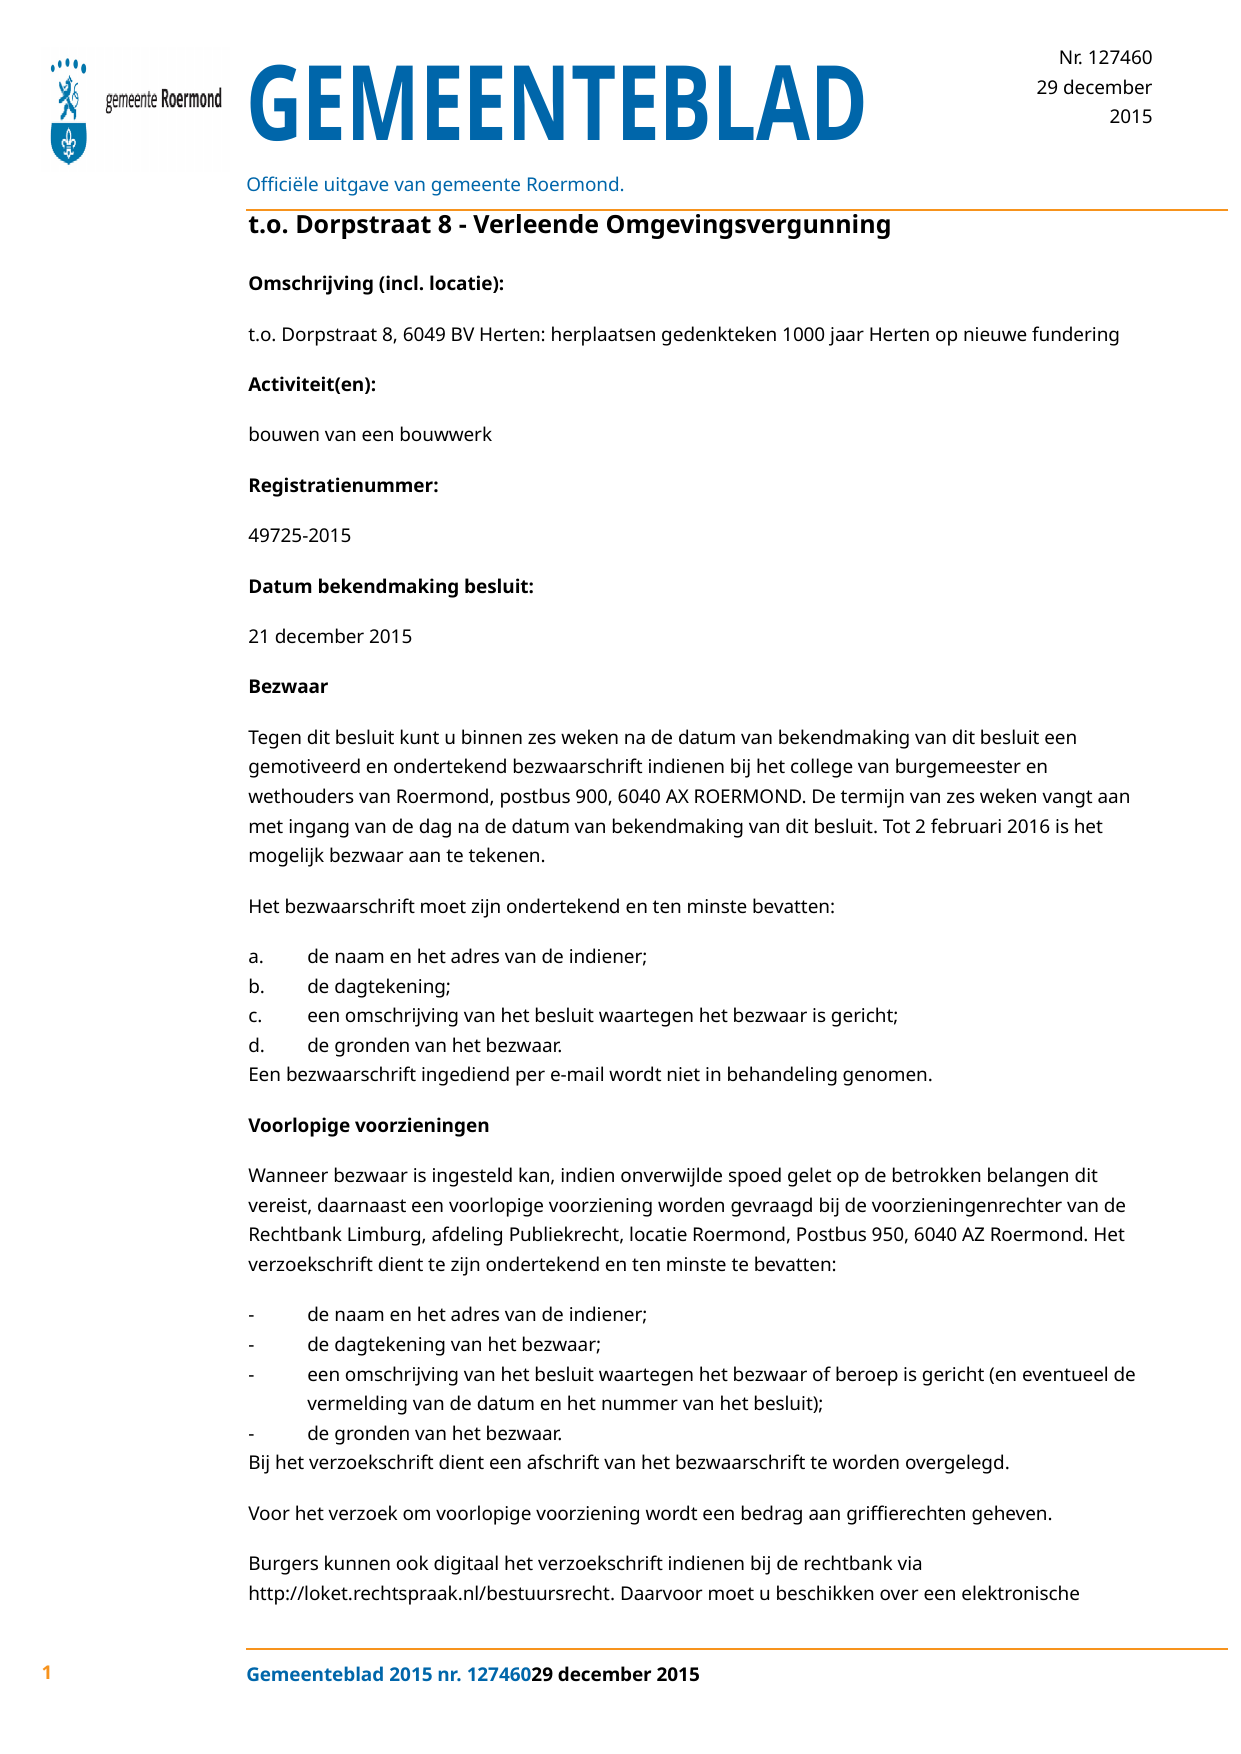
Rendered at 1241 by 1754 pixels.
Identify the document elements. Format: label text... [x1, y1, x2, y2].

text Wanneer bezwaar is ingesteld kan, indien onverwijlde spoed gelet op de betrokken belangen dit vereist, daarnaast een voorlopige voorziening worden gevraagd bij de voorzieningenrechter van de Rechtbank Limburg, afdeling Publiekrecht, locatie Roermond, Postbus 950, 6040 AZ Roermond. Het verzoekschrift dient te zijn ondertekend en ten minste te bevatten: [248, 1162, 1152, 1277]
text Bezwaar [248, 674, 1152, 699]
list de gronden van het bezwaar. [248, 1032, 1152, 1058]
text Voorlopige voorzieningen [248, 1112, 1152, 1138]
text Activiteit(en): [248, 371, 1152, 397]
list de dagtekening; [248, 973, 1152, 998]
text Datum bekendmaking besluit: [248, 573, 1152, 598]
list de naam en het adres van de indiener; [248, 943, 1152, 969]
text Bij het verzoekschrift dient een afschrift van het bezwaarschrift te worden overgelegd. [248, 1449, 1152, 1475]
text Een bezwaarschrift ingediend per e-mail wordt niet in behandeling genomen. [248, 1062, 1152, 1087]
text Burgers kunnen ook digitaal het verzoekschrift indienen bij de rechtbank via http://loket.rechtspraak.nl/bestuursrecht. Daarvoor moet u beschikken over een elektronische [248, 1550, 1152, 1606]
text bouwen van een bouwwerk [248, 422, 1152, 447]
text Omschrijving (incl. locatie): [248, 270, 1152, 296]
list een omschrijving van het besluit waartegen het bezwaar of beroep is gericht (en eventueel de vermelding van de datum en het nummer van het besluit); [248, 1361, 1152, 1416]
text t.o. Dorpstraat 8, 6049 BV Herten: herplaatsen gedenkteken 1000 jaar Herten op nieuwe fundering [248, 321, 1152, 346]
text Registratienummer: [248, 472, 1152, 498]
list de naam en het adres van de indiener; [248, 1302, 1152, 1327]
text 49725-2015 [248, 522, 1152, 548]
text Tegen dit besluit kunt u binnen zes weken na de datum van bekendmaking van dit besluit een gemotiveerd en ondertekend bezwaarschrift indienen bij het college van burgemeester en wethouders van Roermond, postbus 900, 6040 AX ROERMOND. De termijn van zes weken vangt aan met ingang van de dag na de datum van bekendmaking van dit besluit. Tot 2 februari 2016 is het mogelijk bezwaar aan te tekenen. [248, 724, 1152, 868]
text Voor het verzoek om voorlopige voorziening wordt een bedrag aan griffierechten geheven. [248, 1500, 1152, 1526]
list een omschrijving van het besluit waartegen het bezwaar is gericht; [248, 1002, 1152, 1028]
text t.o. Dorpstraat 8 - Verleende Omgevingsvergunning [248, 211, 1152, 241]
list de gronden van het bezwaar. [248, 1420, 1152, 1446]
text Het bezwaarschrift moet zijn ondertekend en ten minste bevatten: [248, 893, 1152, 918]
picture [41, 47, 231, 172]
text 21 december 2015 [248, 623, 1152, 649]
list de dagtekening van het bezwaar; [248, 1331, 1152, 1357]
